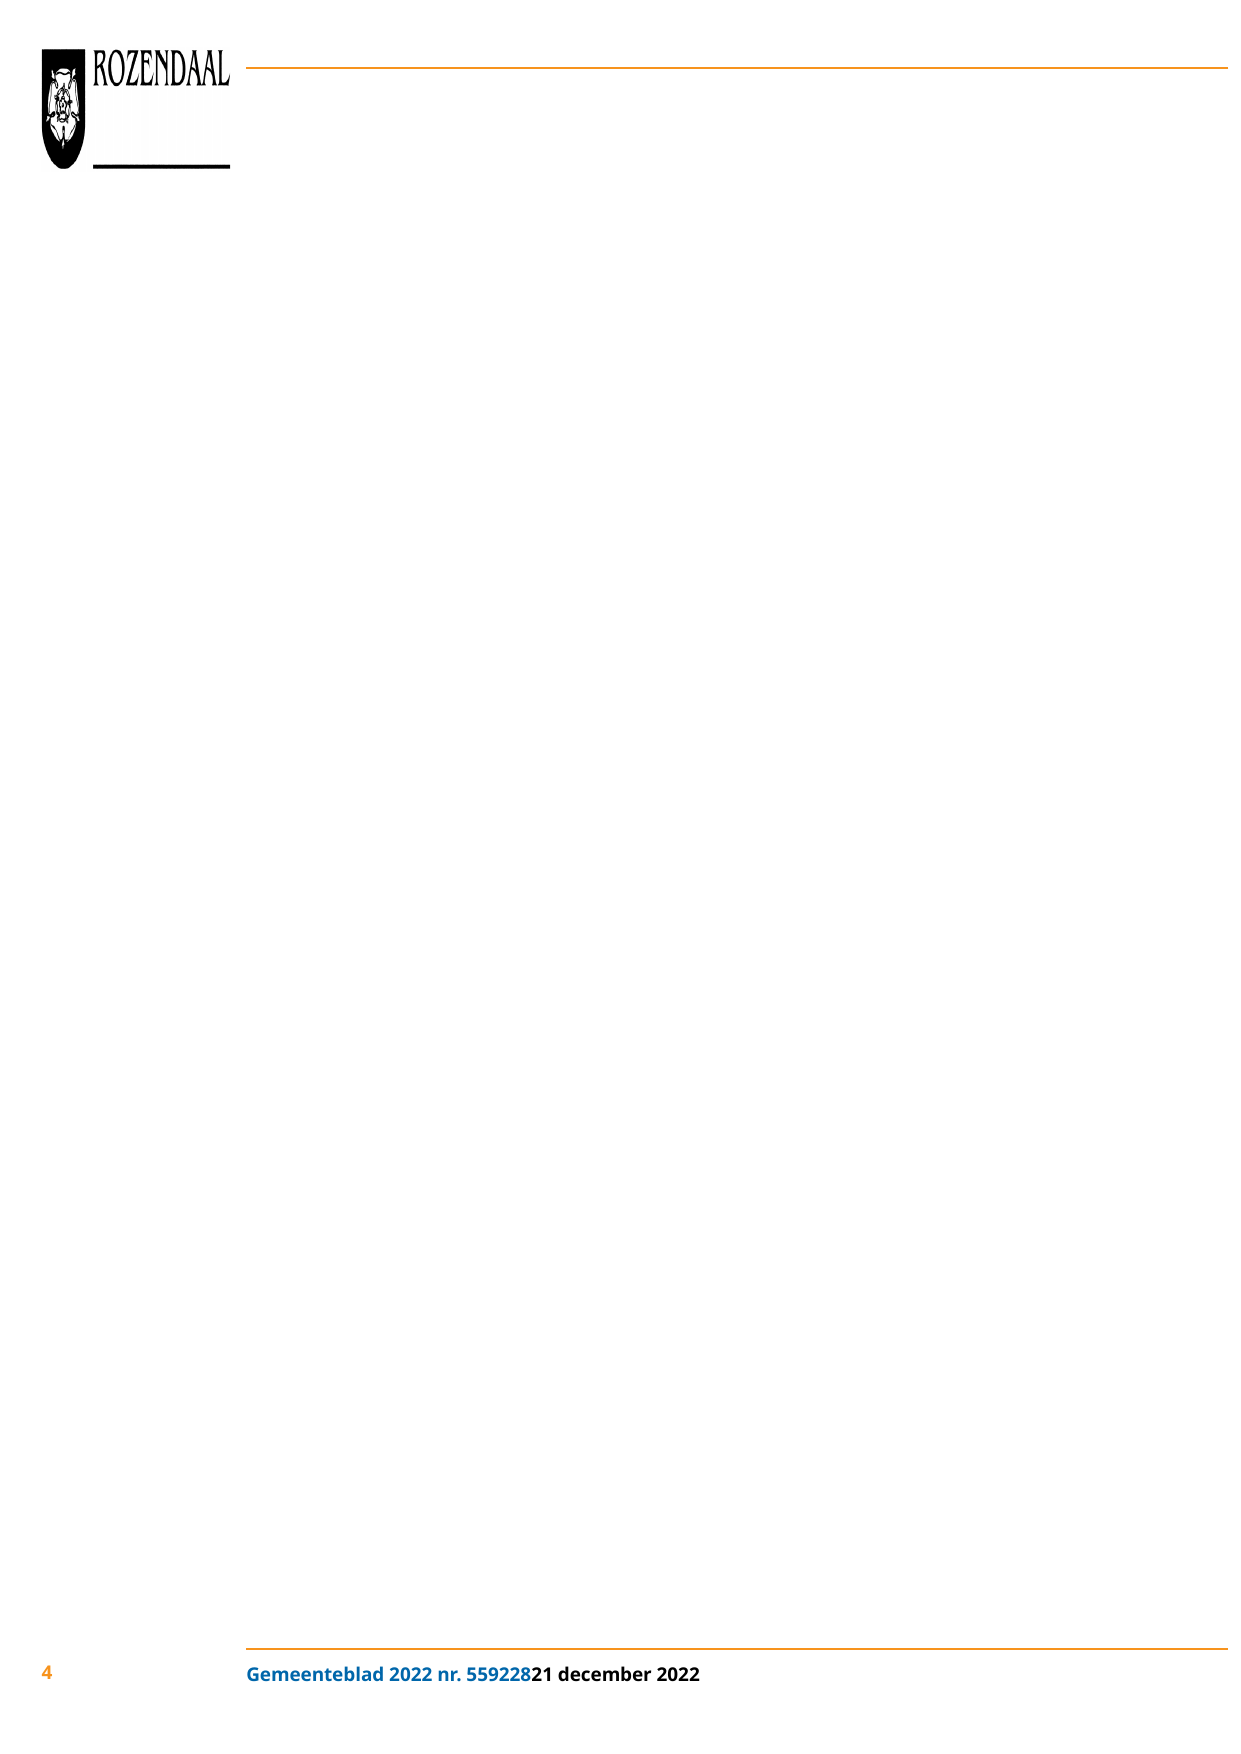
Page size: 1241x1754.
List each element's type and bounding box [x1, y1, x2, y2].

picture [41, 47, 231, 172]
